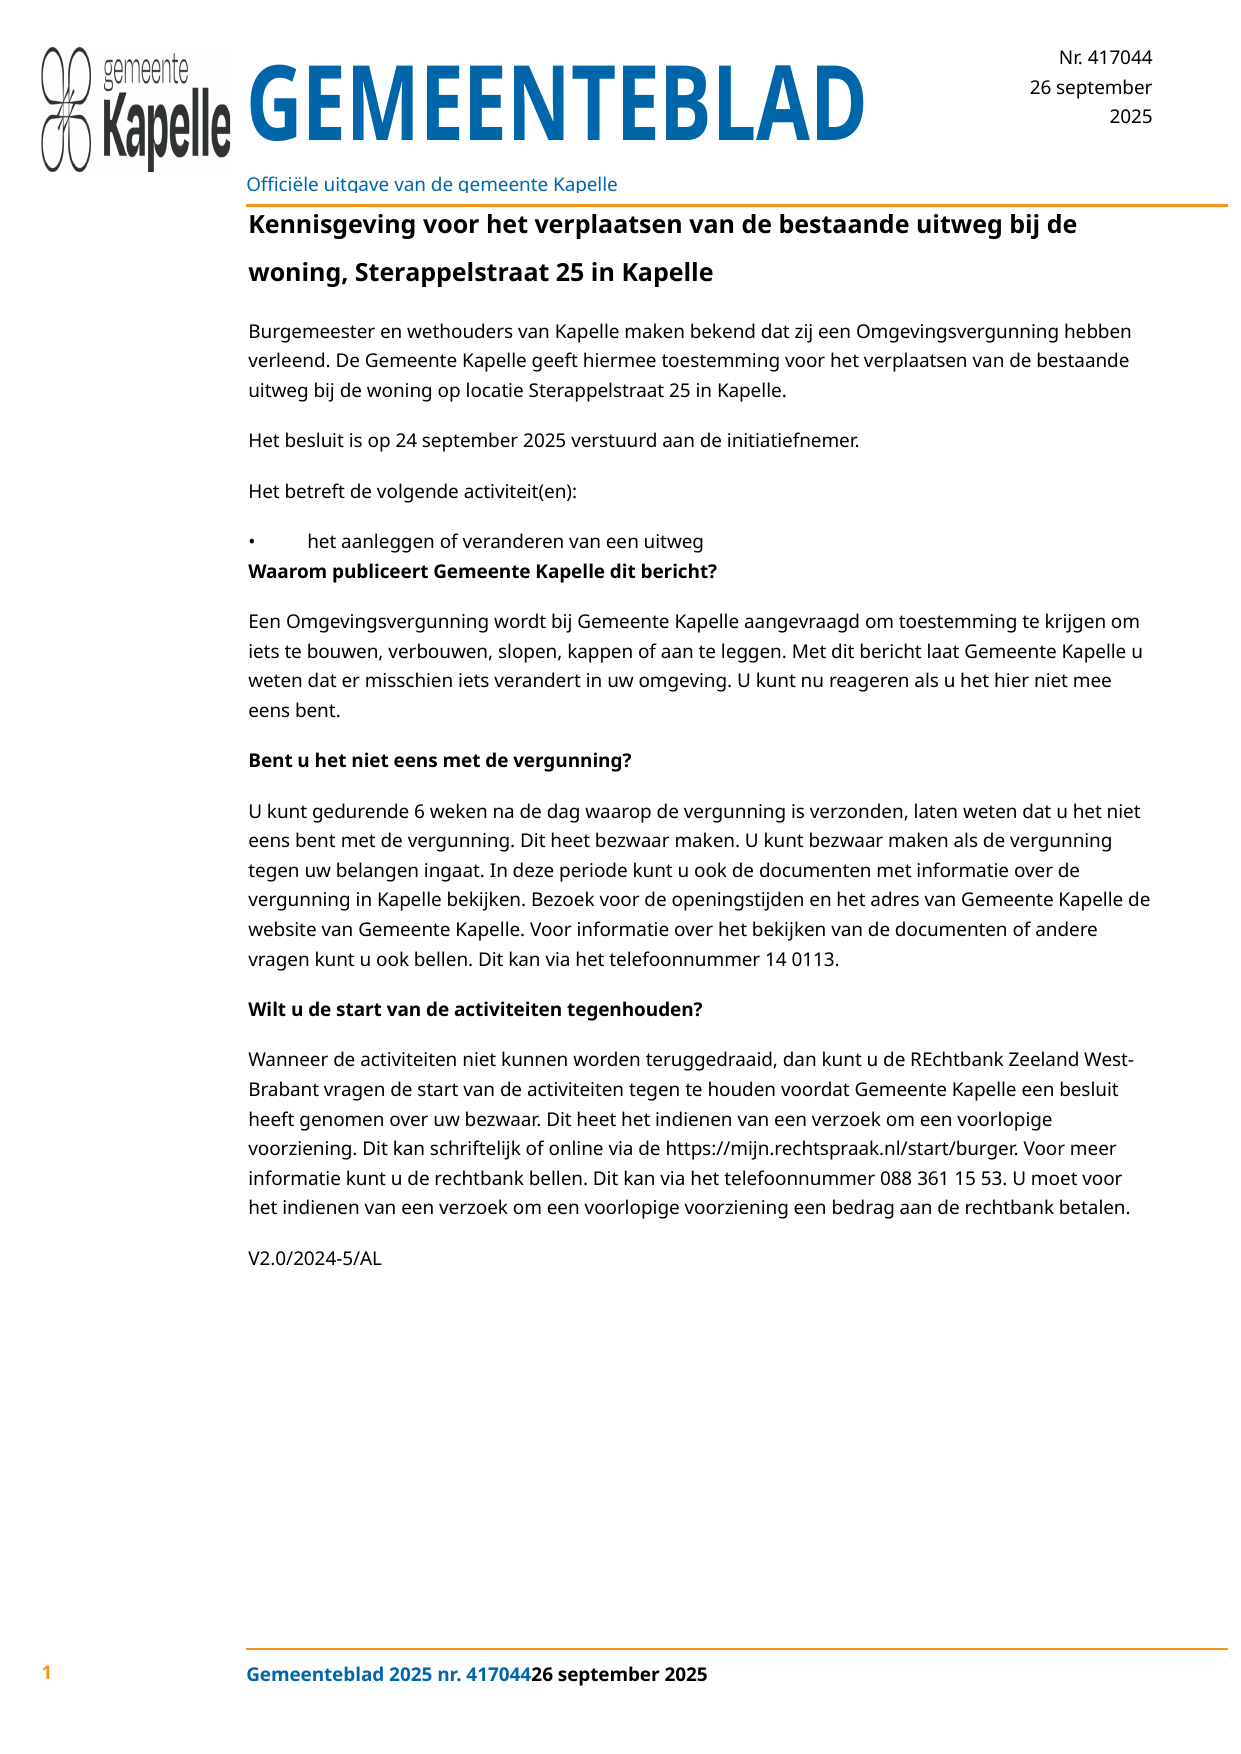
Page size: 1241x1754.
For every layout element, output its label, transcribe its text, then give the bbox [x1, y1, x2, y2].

text Kennisgeving voor het verplaatsen van de bestaande uitweg bij de woning, Sterappelstraat 25 in Kapelle [248, 207, 1152, 288]
text V2.0/2024-5/AL [248, 1245, 1152, 1271]
picture [41, 47, 231, 172]
text Het betreft de volgende activiteit(en): [248, 478, 1152, 504]
list het aanleggen of veranderen van een uitweg [248, 528, 1152, 554]
text Burgemeester en wethouders van Kapelle maken bekend dat zij een Omgevingsvergunning hebben verleend. De Gemeente Kapelle geeft hiermee toestemming voor het verplaatsen van de bestaande uitweg bij de woning op locatie Sterappelstraat 25 in Kapelle. [248, 318, 1152, 403]
text Wilt u de start van de activiteiten tegenhouden? [248, 996, 1152, 1022]
text Het besluit is op 24 september 2025 verstuurd aan de initiatiefnemer. [248, 427, 1152, 453]
text Bent u het niet eens met de vergunning? [248, 747, 1152, 773]
text Waarom publiceert Gemeente Kapelle dit bericht? [248, 558, 1152, 584]
text U kunt gedurende 6 weken na de dag waarop de vergunning is verzonden, laten weten dat u het niet eens bent met de vergunning. Dit heet bezwaar maken. U kunt bezwaar maken als de vergunning tegen uw belangen ingaat. In deze periode kunt u ook de documenten met informatie over de vergunning in Kapelle bekijken. Bezoek voor de openingstijden en het adres van Gemeente Kapelle de website van Gemeente Kapelle. Voor informatie over het bekijken van de documenten of andere vragen kunt u ook bellen. Dit kan via het telefoonnummer 14 0113. [248, 798, 1152, 972]
text Een Omgevingsvergunning wordt bij Gemeente Kapelle aangevraagd om toestemming te krijgen om iets te bouwen, verbouwen, slopen, kappen of aan te leggen. Met dit bericht laat Gemeente Kapelle u weten dat er misschien iets verandert in uw omgeving. U kunt nu reageren als u het hier niet mee eens bent. [248, 608, 1152, 723]
text Wanneer de activiteiten niet kunnen worden teruggedraaid, dan kunt u de REchtbank Zeeland West-Brabant vragen de start van de activiteiten tegen te houden voordat Gemeente Kapelle een besluit heeft genomen over uw bezwaar. Dit heet het indienen van een verzoek om een voorlopige voorziening. Dit kan schriftelijk of online via de https://mijn.rechtspraak.nl/start/burger. Voor meer informatie kunt u de rechtbank bellen. Dit kan via het telefoonnummer 088 361 15 53. U moet voor het indienen van een verzoek om een voorlopige voorziening een bedrag aan de rechtbank betalen. [248, 1047, 1152, 1220]
